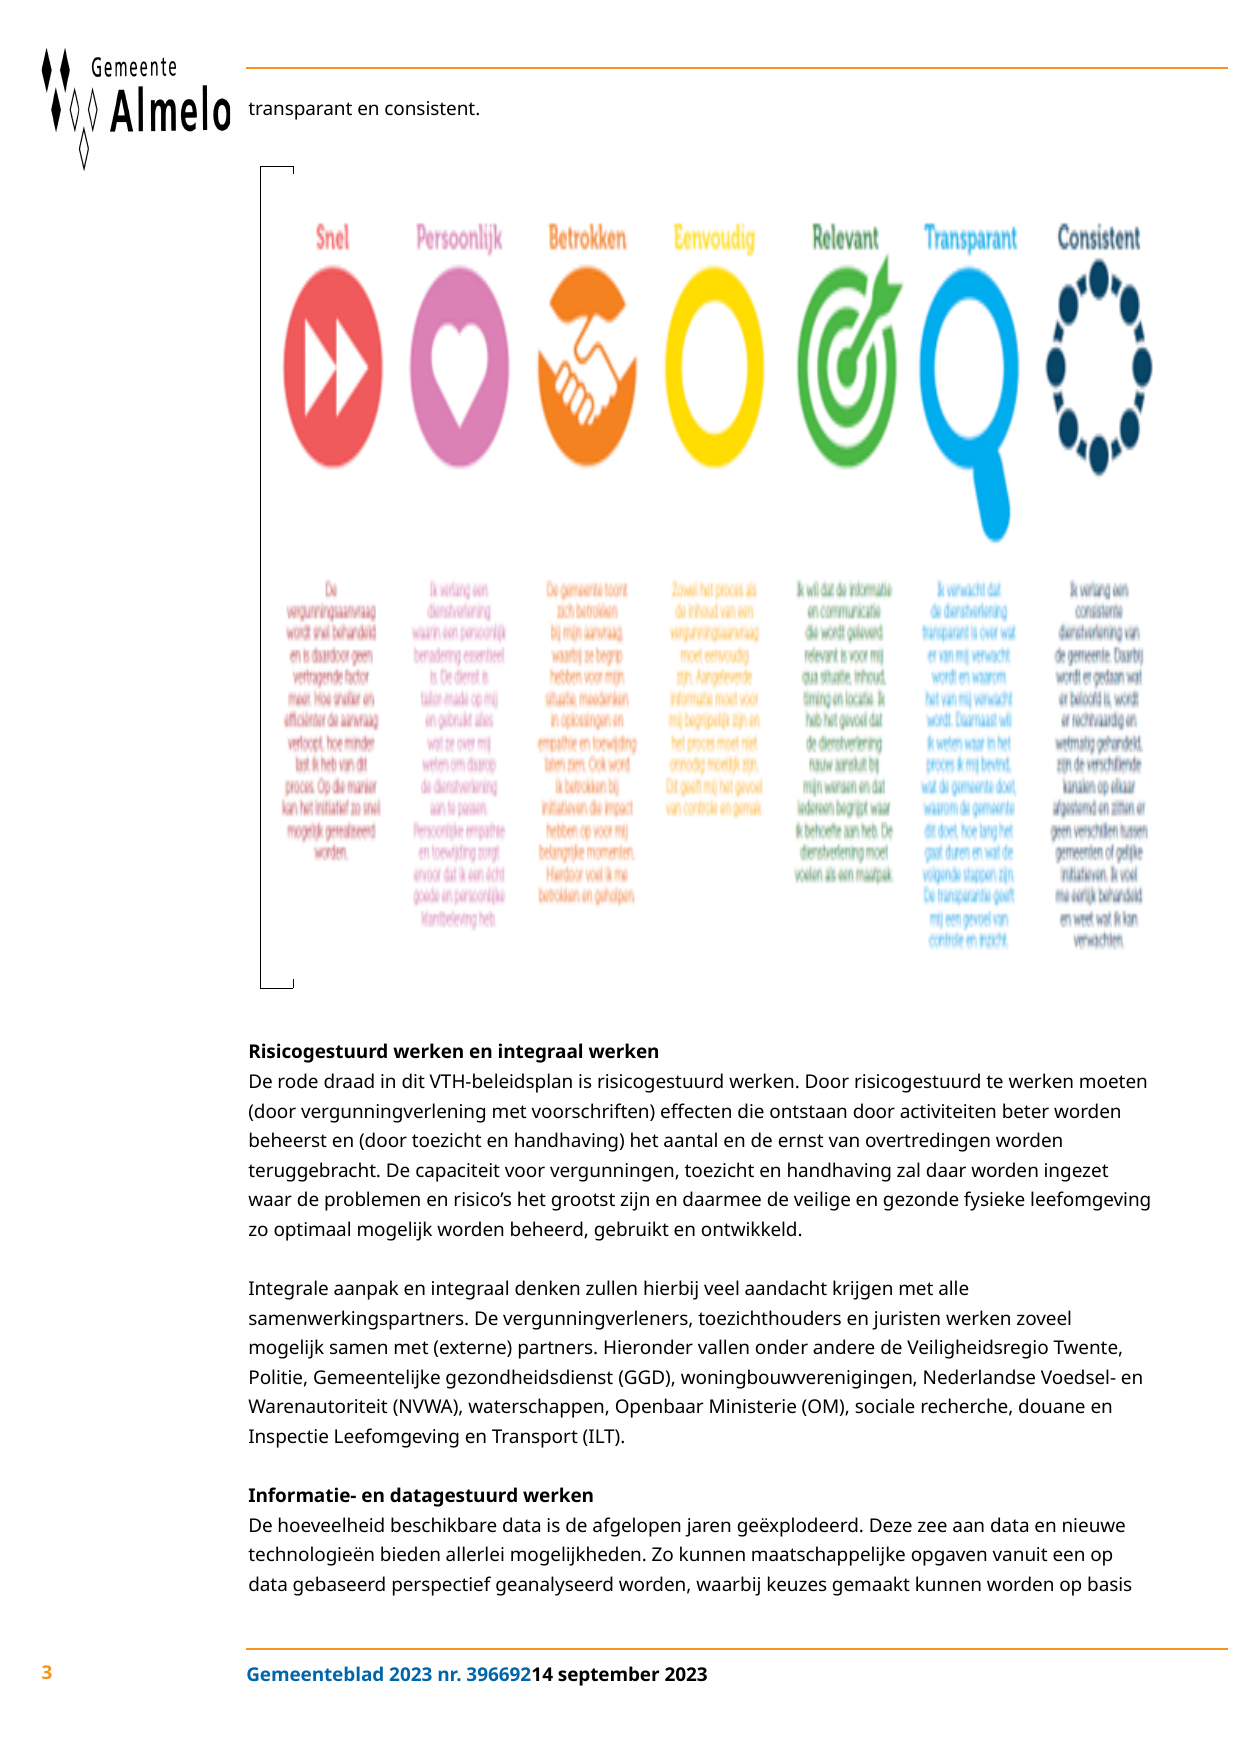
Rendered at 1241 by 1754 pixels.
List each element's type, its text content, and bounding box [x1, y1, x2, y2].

text Informatie- en datagestuurd werken [248, 1482, 1152, 1508]
text Risicogestuurd werken en integraal werken [248, 1039, 1152, 1064]
text Integrale aanpak en integraal denken zullen hierbij veel aandacht krijgen met alle samenwerkingspartners. De vergunningverleners, toezichthouders en juristen werken zoveel mogelijk samen met (externe) partners. Hieronder vallen onder andere de Veiligheidsregio Twente, Politie, Gemeentelijke gezondheidsdienst (GGD), woningbouwverenigingen, Nederlandse Voedsel- en Warenautoriteit (NVWA), waterschappen, Openbaar Ministerie (OM), sociale recherche, douane en Inspectie Leefomgeving en Transport (ILT). [248, 1275, 1152, 1449]
picture [268, 174, 1173, 979]
text transparant en consistent. [248, 95, 1152, 121]
text De rode draad in dit VTH-beleidsplan is risicogestuurd werken. Door risicogestuurd te werken moeten (door vergunningverlening met voorschriften) effecten die ontstaan door activiteiten beter worden beheerst en (door toezicht en handhaving) het aantal en de ernst van overtredingen worden teruggebracht. De capaciteit voor vergunningen, toezicht en handhaving zal daar worden ingezet waar de problemen en risico’s het grootst zijn en daarmee de veilige en gezonde fysieke leefomgeving zo optimaal mogelijk worden beheerd, gebruikt en ontwikkeld. [248, 1068, 1152, 1242]
text De hoeveelheid beschikbare data is de afgelopen jaren geëxplodeerd. Deze zee aan data en nieuwe technologieën bieden allerlei mogelijkheden. Zo kunnen maatschappelijke opgaven vanuit een op data gebaseerd perspectief geanalyseerd worden, waarbij keuzes gemaakt kunnen worden op basis [248, 1512, 1152, 1597]
picture [41, 47, 231, 172]
